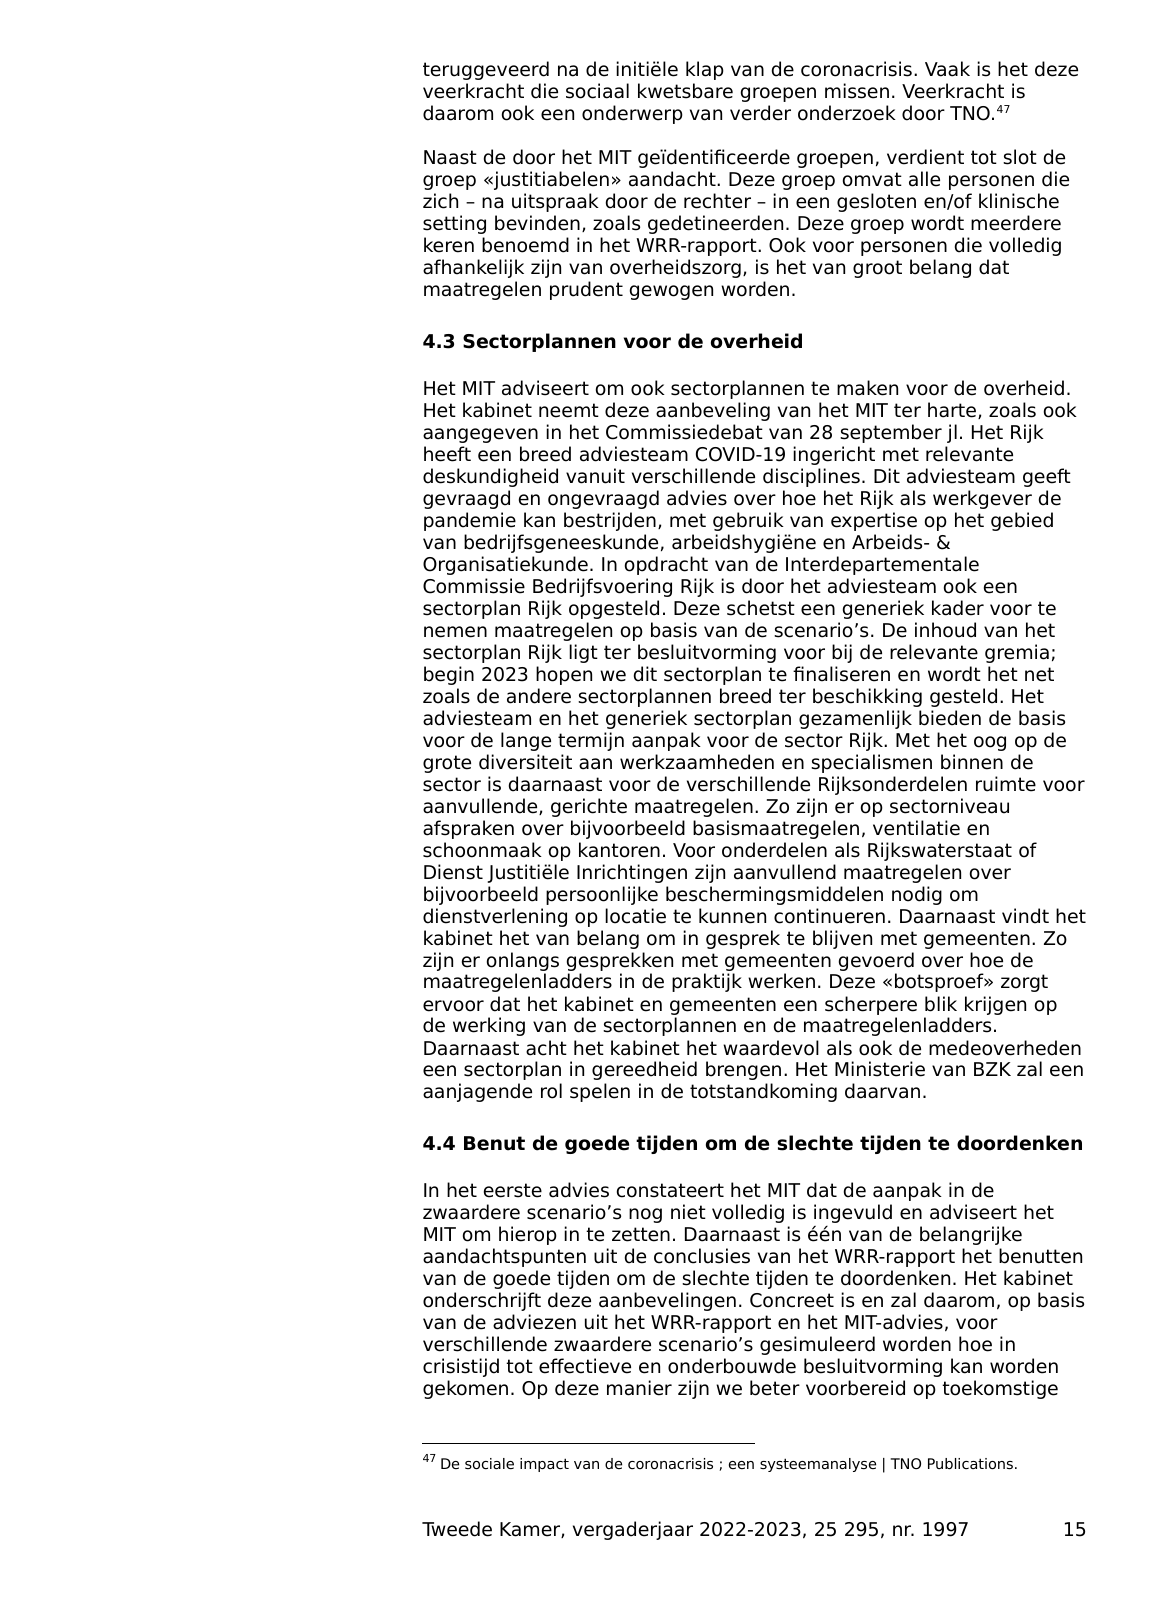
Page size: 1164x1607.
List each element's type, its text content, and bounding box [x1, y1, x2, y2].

text De sociale impact van de coronacrisis ; een systeemanalyse | TNO Publications. [422, 1452, 1087, 1474]
text In het eerste advies constateert het MIT dat de aanpak in de zwaardere scenario’s nog niet volledig is ingevuld en adviseert het MIT om hierop in te zetten. Daarnaast is één van de belangrijke aandachtspunten uit de conclusies van het WRR-rapport het benutten van de goede tijden om de slechte tijden te doordenken. Het kabinet onderschrijft deze aanbevelingen. Concreet is en zal daarom, op basis van de adviezen uit het WRR-rapport en het MIT-advies, voor verschillende zwaardere scenario’s gesimuleerd worden hoe in crisistijd tot effectieve en onderbouwde besluitvorming kan worden gekomen. Op deze manier zijn we beter voorbereid op toekomstige [422, 1180, 1087, 1400]
text Naast de door het MIT geïdentificeerde groepen, verdient tot slot de groep «justitiabelen» aandacht. Deze groep omvat alle personen die zich – na uitspraak door de rechter – in een gesloten en/of klinische setting bevinden, zoals gedetineerden. Deze groep wordt meerdere keren benoemd in het WRR-rapport. Ook voor personen die volledig afhankelijk zijn van overheidszorg, is het van groot belang dat maatregelen prudent gewogen worden. [422, 147, 1087, 301]
subtitle 4.4 Benut de goede tijden om de slechte tijden te doordenken [422, 1133, 1087, 1155]
text Het MIT adviseert om ook sectorplannen te maken voor de overheid. Het kabinet neemt deze aanbeveling van het MIT ter harte, zoals ook aangegeven in het Commissiedebat van 28 september jl. Het Rijk heeft een breed adviesteam COVID-19 ingericht met relevante deskundigheid vanuit verschillende disciplines. Dit adviesteam geeft gevraagd en ongevraagd advies over hoe het Rijk als werkgever de pandemie kan bestrijden, met gebruik van expertise op het gebied van bedrijfsgeneeskunde, arbeidshygiëne en Arbeids- & Organisatiekunde. In opdracht van de Interdepartementale Commissie Bedrijfsvoering Rijk is door het adviesteam ook een sectorplan Rijk opgesteld. Deze schetst een generiek kader voor te nemen maatregelen op basis van de scenario’s. De inhoud van het sectorplan Rijk ligt ter besluitvorming voor bij de relevante gremia; begin 2023 hopen we dit sectorplan te finaliseren en wordt het net zoals de andere sectorplannen breed ter beschikking gesteld. Het adviesteam en het generiek sectorplan gezamenlijk bieden de basis voor de lange termijn aanpak voor de sector Rijk. Met het oog op de grote diversiteit aan werkzaamheden en specialismen binnen de sector is daarnaast voor de verschillende Rijksonderdelen ruimte voor aanvullende, gerichte maatregelen. Zo zijn er op sectorniveau afspraken over bijvoorbeeld basismaatregelen, ventilatie en schoonmaak op kantoren. Voor onderdelen als Rijkswaterstaat of Dienst Justitiële Inrichtingen zijn aanvullend maatregelen over bijvoorbeeld persoonlijke beschermingsmiddelen nodig om dienstverlening op locatie te kunnen continueren. Daarnaast vindt het kabinet het van belang om in gesprek te blijven met gemeenten. Zo zijn er onlangs gesprekken met gemeenten gevoerd over hoe de maatregelenladders in de praktijk werken. Deze «botsproef» zorgt ervoor dat het kabinet en gemeenten een scherpere blik krijgen op de werking van de sectorplannen en de maatregelenladders. Daarnaast acht het kabinet het waardevol als ook de medeoverheden een sectorplan in gereedheid brengen. Het Ministerie van BZK zal een aanjagende rol spelen in de totstandkoming daarvan. [422, 378, 1087, 1103]
subtitle 4.3 Sectorplannen voor de overheid [422, 331, 1087, 353]
text teruggeveerd na de initiële klap van de coronacrisis. Vaak is het deze veerkracht die sociaal kwetsbare groepen missen. Veerkracht is daarom ook een onderwerp van verder onderzoek door TNO. [422, 59, 1087, 125]
